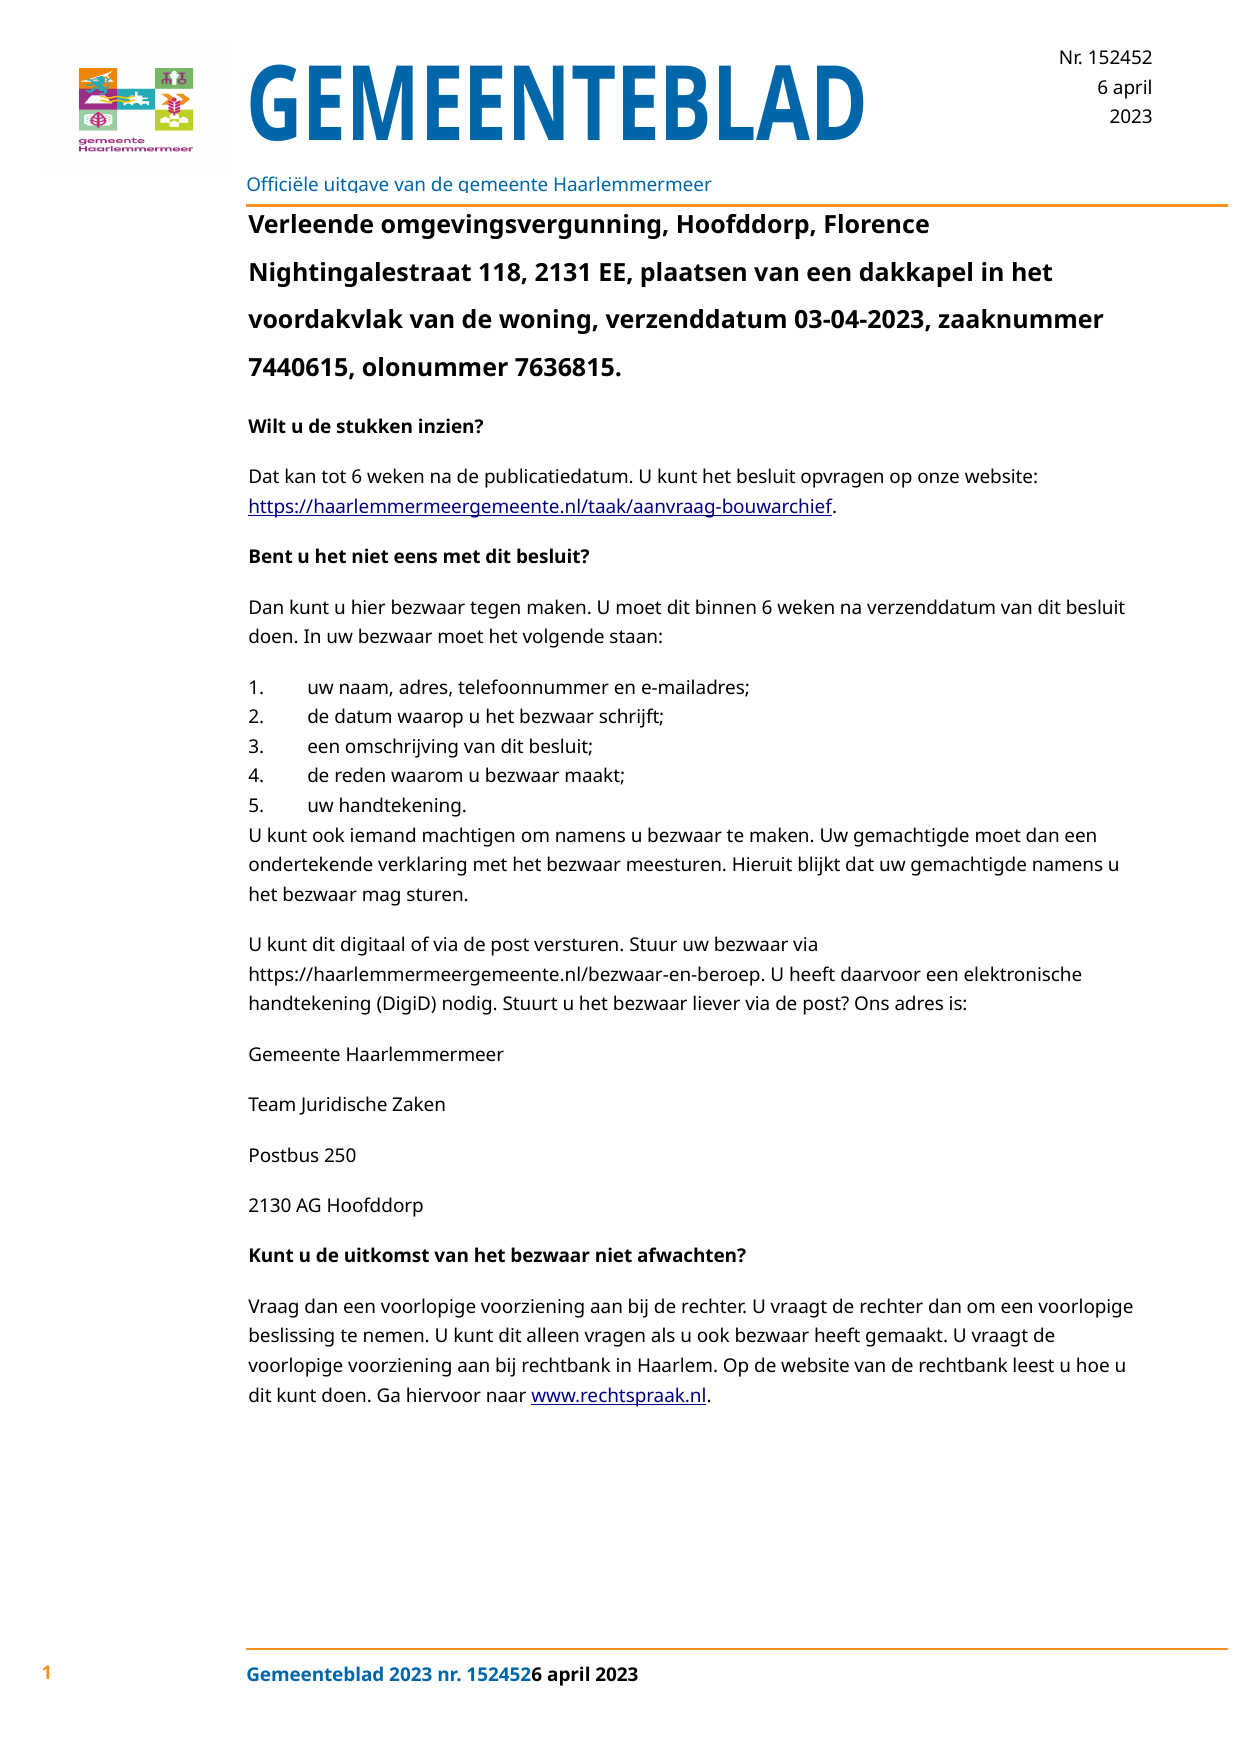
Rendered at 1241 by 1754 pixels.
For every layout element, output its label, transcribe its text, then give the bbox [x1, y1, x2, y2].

list uw handtekening. [248, 792, 1152, 818]
list de datum waarop u het bezwaar schrijft; [248, 703, 1152, 729]
list een omschrijving van dit besluit; [248, 733, 1152, 759]
text U kunt ook iemand machtigen om namens u bezwaar te maken. Uw gemachtigde moet dan een ondertekende verklaring met het bezwaar meesturen. Hieruit blijkt dat uw gemachtigde namens u het bezwaar mag sturen. [248, 822, 1152, 907]
text Vraag dan een voorlopige voorziening aan bij de rechter. U vraagt de rechter dan om een voorlopige beslissing te nemen. U kunt dit alleen vragen als u ook bezwaar heeft gemaakt. U vraagt de voorlopige voorziening aan bij rechtbank in Haarlem. Op de website van de rechtbank leest u hoe u dit kunt doen. Ga hiervoor naar www.rechtspraak.nl. [248, 1293, 1152, 1408]
text Bent u het niet eens met dit besluit? [248, 543, 1152, 569]
text Dat kan tot 6 weken na de publicatiedatum. U kunt het besluit opvragen op onze website: https://haarlemmermeergemeente.nl/taak/aanvraag-bouwarchief. [248, 463, 1152, 519]
text Team Juridische Zaken [248, 1091, 1152, 1117]
text Gemeente Haarlemmermeer [248, 1041, 1152, 1067]
text Verleende omgevingsvergunning, Hoofddorp, Florence Nightingalestraat 118, 2131 EE, plaatsen van een dakkapel in het voordakvlak van de woning, verzenddatum 03-04-2023, zaaknummer 7440615, olonummer 7636815. [248, 207, 1152, 384]
text Dan kunt u hier bezwaar tegen maken. U moet dit binnen 6 weken na verzenddatum van dit besluit doen. In uw bezwaar moet het volgende staan: [248, 594, 1152, 649]
list de reden waarom u bezwaar maakt; [248, 763, 1152, 788]
text Kunt u de uitkomst van het bezwaar niet afwachten? [248, 1243, 1152, 1268]
text 2130 AG Hoofddorp [248, 1192, 1152, 1218]
list uw naam, adres, telefoonnummer en e-mailadres; [248, 674, 1152, 700]
text Postbus 250 [248, 1142, 1152, 1168]
picture [41, 47, 231, 172]
text U kunt dit digitaal of via de post versturen. Stuur uw bezwaar via https://haarlemmermeergemeente.nl/bezwaar-en-beroep. U heeft daarvoor een elektronische handtekening (DigiD) nodig. Stuurt u het bezwaar liever via de post? Ons adres is: [248, 931, 1152, 1016]
text Wilt u de stukken inzien? [248, 413, 1152, 439]
